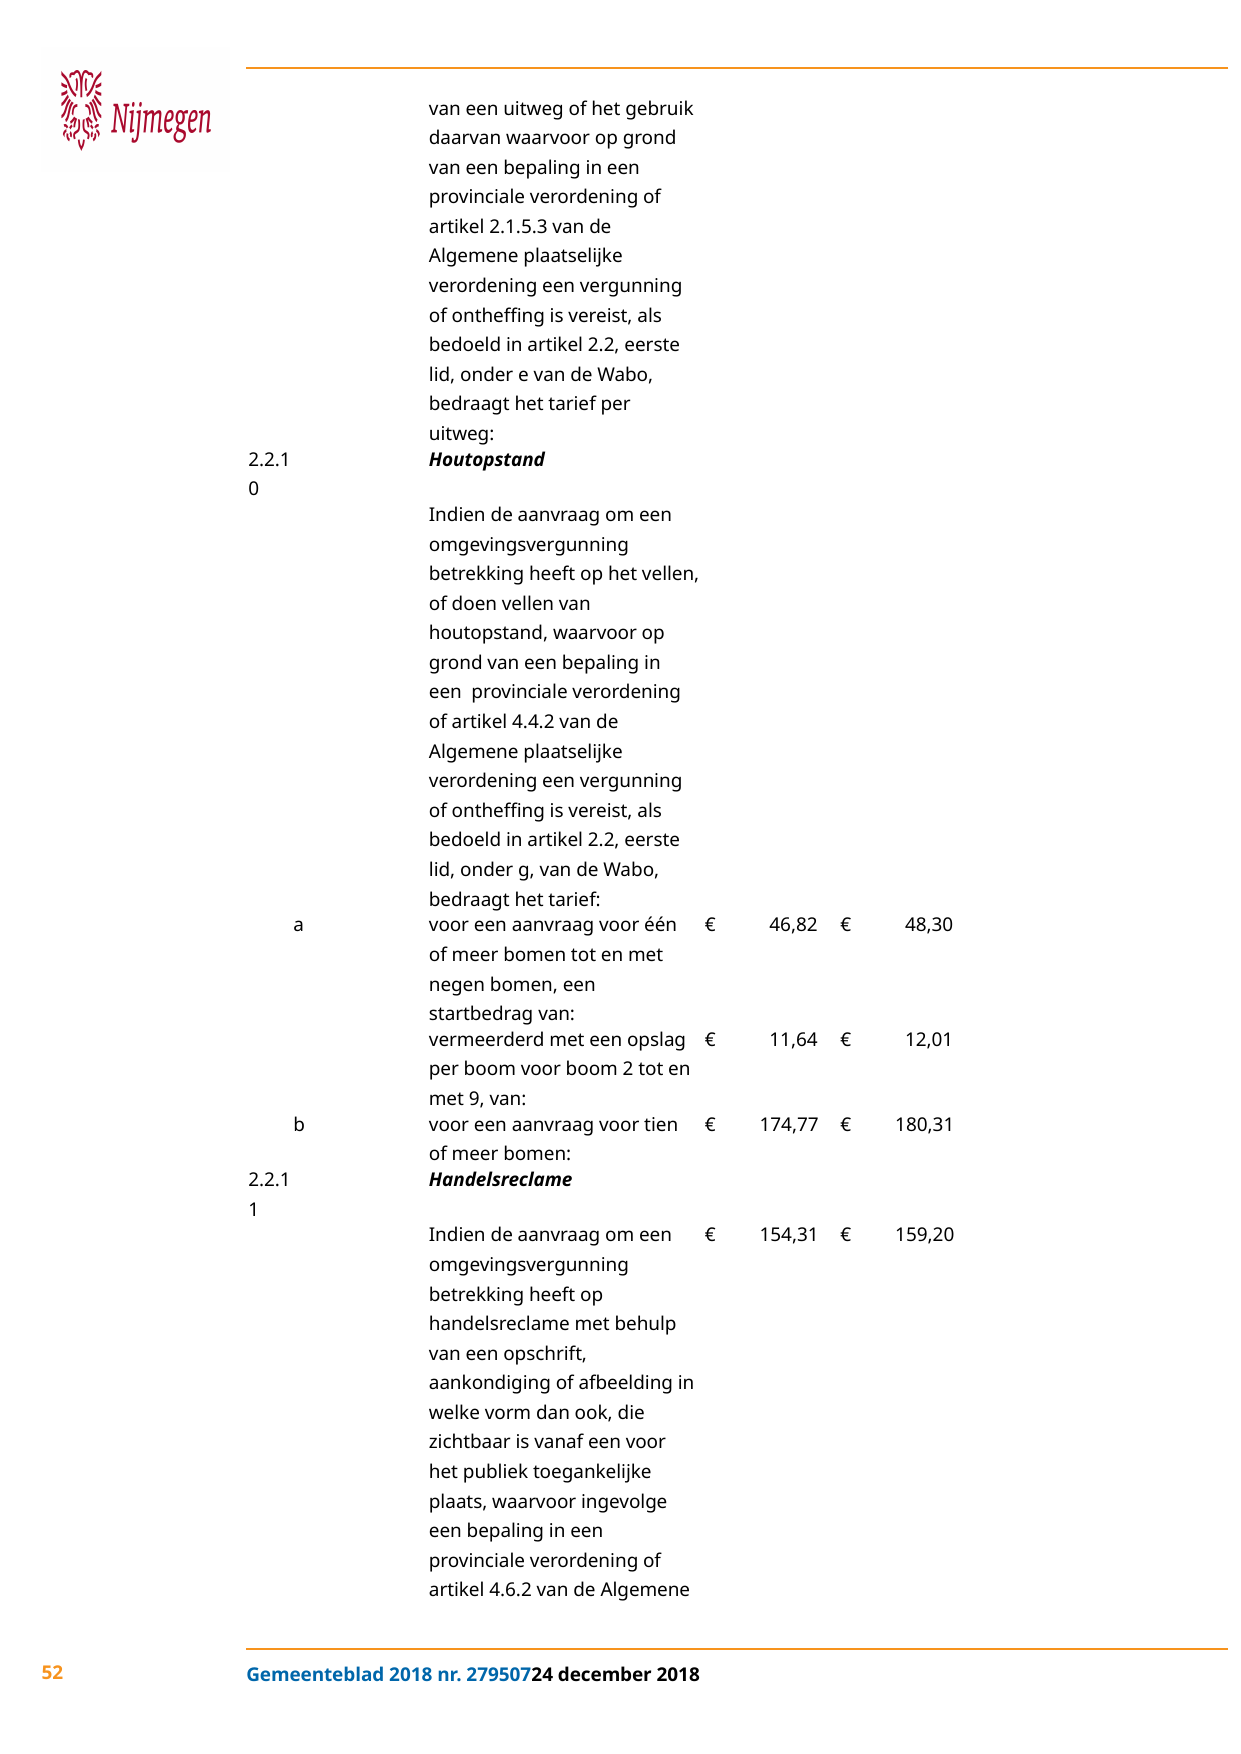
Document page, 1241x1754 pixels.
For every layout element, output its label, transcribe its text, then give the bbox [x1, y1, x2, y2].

table_cell [293, 1166, 429, 1222]
table_cell [835, 1166, 1061, 1222]
table_cell € 180,31 [835, 1111, 1061, 1166]
table_cell [293, 501, 429, 912]
table_cell [248, 501, 293, 912]
table_cell € 174,77 [700, 1111, 835, 1166]
table_cell [700, 501, 835, 912]
table_cell vermeerderd met een opslag per boom voor boom 2 tot en met 9, van: [429, 1026, 700, 1111]
table_cell € 159,20 [835, 1222, 1061, 1602]
table_cell [248, 1111, 293, 1166]
table_cell [293, 95, 429, 446]
table_cell 2.2.10 [248, 446, 293, 501]
table_cell van een uitweg of het gebruik daarvan waarvoor op grond van een bepaling in een provinciale verordening of artikel 2.1.5.3 van de Algemene plaatselijke verordening een vergunning of ontheffing is vereist, als bedoeld in artikel 2.2, eerste lid, onder e van de Wabo, bedraagt het tarief per uitweg: [429, 95, 700, 446]
table_cell [835, 501, 1061, 912]
table_cell Indien de aanvraag om een omgevingsvergunning betrekking heeft op handelsreclame met behulp van een opschrift, aankondiging of afbeelding in welke vorm dan ook, die zichtbaar is vanaf een voor het publiek toegankelijke plaats, waarvoor ingevolge een bepaling in een provinciale verordening of artikel 4.6.2 van de Algemene [429, 1222, 700, 1602]
table_cell Indien de aanvraag om een omgevingsvergunning betrekking heeft op het vellen, of doen vellen van houtopstand, waarvoor op grond van een bepaling in een provinciale verordening of artikel 4.4.2 van de Algemene plaatselijke verordening een vergunning of ontheffing is vereist, als bedoeld in artikel 2.2, eerste lid, onder g, van de Wabo, bedraagt het tarief: [429, 501, 700, 912]
table_cell [700, 95, 835, 446]
table_cell [248, 1222, 293, 1602]
table_cell [700, 1166, 835, 1222]
table_cell € 48,30 [835, 912, 1061, 1026]
table_cell € 46,82 [700, 912, 835, 1026]
picture [41, 47, 231, 172]
table_cell [293, 1026, 429, 1111]
table_cell a [293, 912, 429, 1026]
table_cell [293, 1222, 429, 1602]
table_cell [835, 95, 1061, 446]
table_cell Handelsreclame [429, 1166, 700, 1222]
table_cell [700, 446, 835, 501]
table_cell [293, 446, 429, 501]
table_cell 2.2.11 [248, 1166, 293, 1222]
table_cell voor een aanvraag voor één of meer bomen tot en met negen bomen, een startbedrag van: [429, 912, 700, 1026]
table_cell € 154,31 [700, 1222, 835, 1602]
table_cell [248, 912, 293, 1026]
table_cell [248, 95, 293, 446]
table_cell [248, 1026, 293, 1111]
table_cell Houtopstand [429, 446, 700, 501]
table_cell voor een aanvraag voor tien of meer bomen: [429, 1111, 700, 1166]
table_cell € 12,01 [835, 1026, 1061, 1111]
table_cell [835, 446, 1061, 501]
table_cell € 11,64 [700, 1026, 835, 1111]
table_cell b [293, 1111, 429, 1166]
